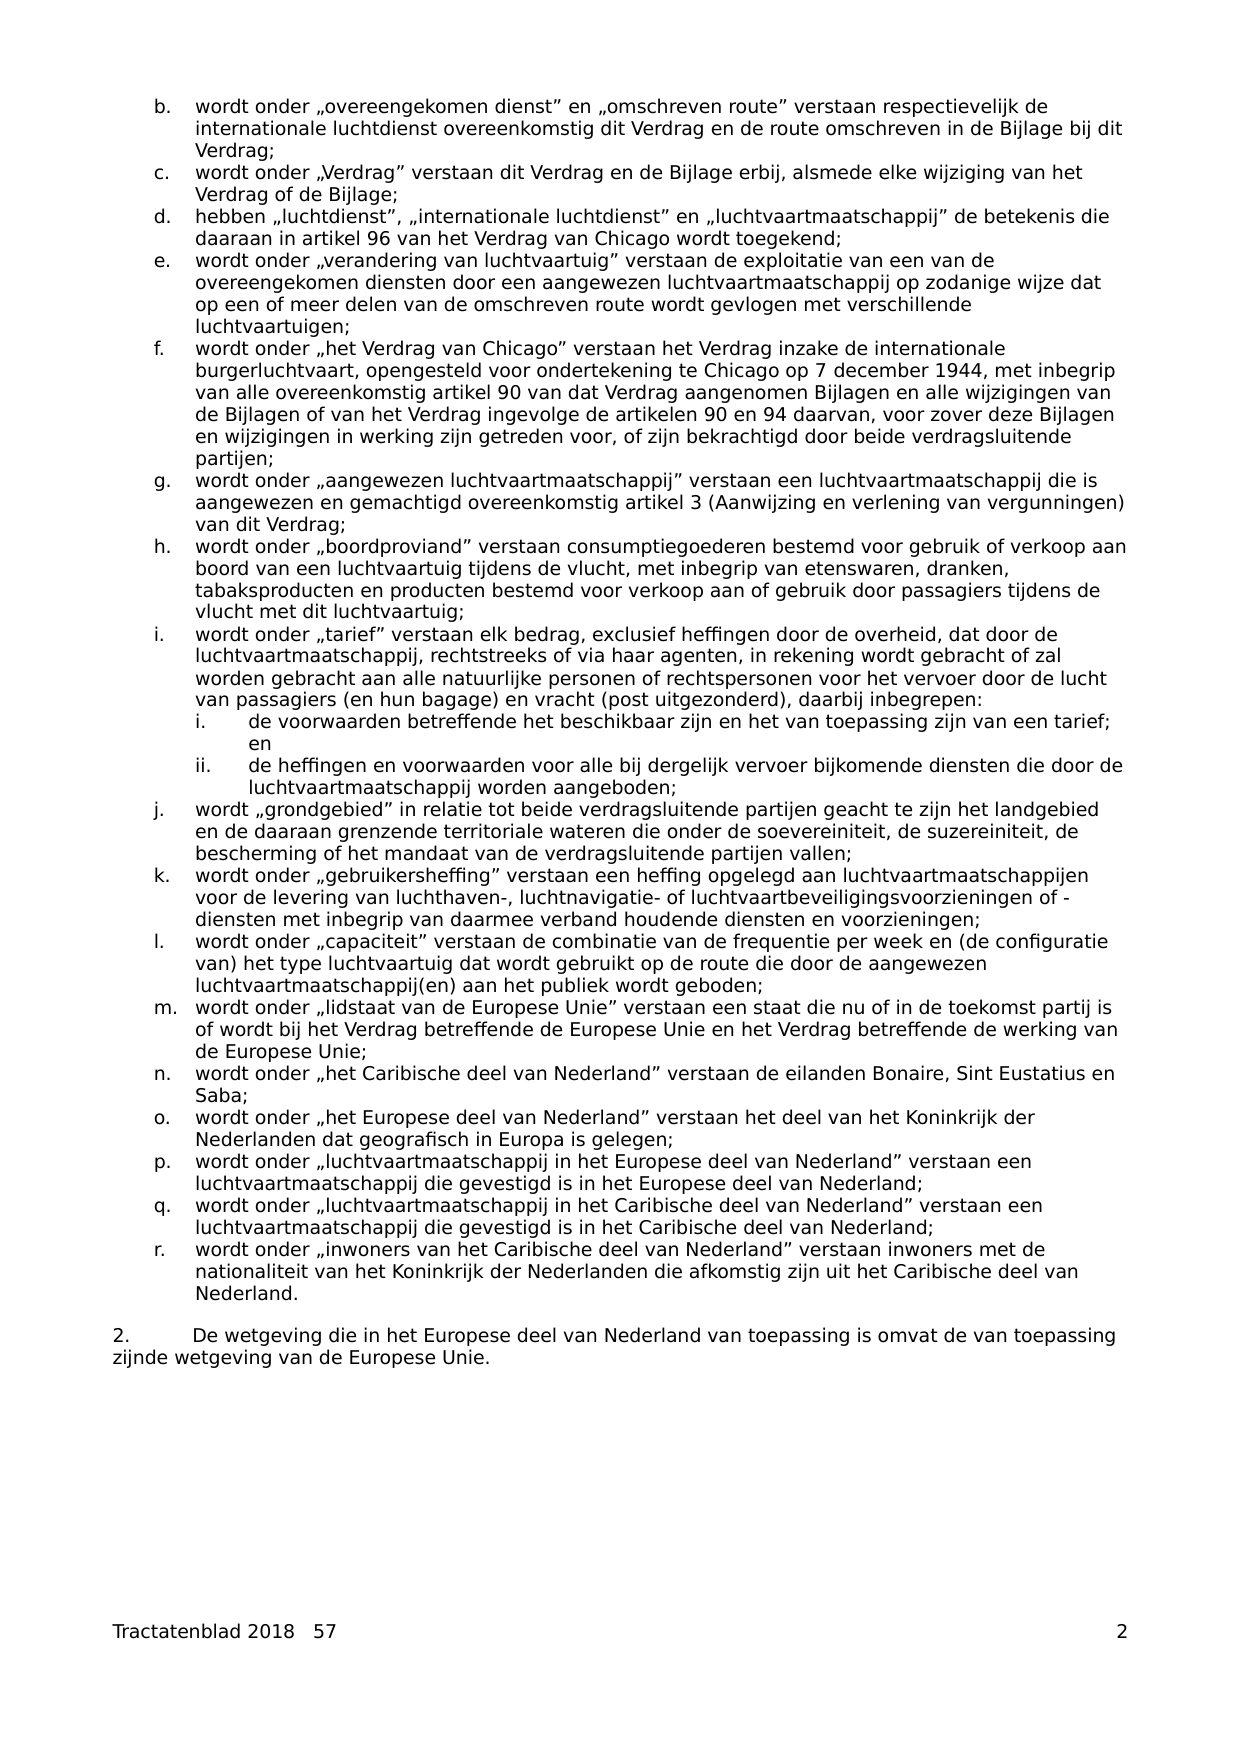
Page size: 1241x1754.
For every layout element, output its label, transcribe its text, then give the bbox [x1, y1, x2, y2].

text r. wordt onder „inwoners van het Caribische deel van Nederland” verstaan inwoners met de nationaliteit van het Koninkrijk der Nederlanden die afkomstig zijn uit het Caribische deel van Nederland. [153, 1239, 1128, 1305]
text o. wordt onder „het Europese deel van Nederland” verstaan het deel van het Koninkrijk der Nederlanden dat geografisch in Europa is gelegen; [153, 1107, 1128, 1151]
text j. wordt „grondgebied” in relatie tot beide verdragsluitende partijen geacht te zijn het landgebied en de daaraan grenzende territoriale wateren die onder de soevereiniteit, de suzereiniteit, de bescherming of het mandaat van de verdragsluitende partijen vallen; [153, 799, 1128, 865]
text i. de voorwaarden betreffende het beschikbaar zijn en het van toepassing zijn van een tarief; en [195, 711, 1128, 755]
text c. wordt onder „Verdrag” verstaan dit Verdrag en de Bijlage erbij, alsmede elke wijziging van het Verdrag of de Bijlage; [153, 162, 1128, 206]
text d. hebben „luchtdienst”, „internationale luchtdienst” en „luchtvaartmaatschappij” de betekenis die daaraan in artikel 96 van het Verdrag van Chicago wordt toegekend; [153, 206, 1128, 250]
text 2. De wetgeving die in het Europese deel van Nederland van toepassing is omvat de van toepassing zijnde wetgeving van de Europese Unie. [112, 1325, 1128, 1369]
text l. wordt onder „capaciteit” verstaan de combinatie van de frequentie per week en (de configuratie van) het type luchtvaartuig dat wordt gebruikt op de route die door de aangewezen luchtvaartmaatschappij(en) aan het publiek wordt geboden; [153, 931, 1128, 997]
text b. wordt onder „overeengekomen dienst” en „omschreven route” verstaan respectievelijk de internationale luchtdienst overeenkomstig dit Verdrag en de route omschreven in de Bijlage bij dit Verdrag; [153, 96, 1128, 162]
text k. wordt onder „gebruikersheffing” verstaan een heffing opgelegd aan luchtvaartmaatschappijen voor de levering van luchthaven-, luchtnavigatie- of luchtvaartbeveiligingsvoorzieningen of -diensten met inbegrip van daarmee verband houdende diensten en voorzieningen; [153, 865, 1128, 931]
text n. wordt onder „het Caribische deel van Nederland” verstaan de eilanden Bonaire, Sint Eustatius en Saba; [153, 1063, 1128, 1107]
text m. wordt onder „lidstaat van de Europese Unie” verstaan een staat die nu of in de toekomst partij is of wordt bij het Verdrag betreffende de Europese Unie en het Verdrag betreffende de werking van de Europese Unie; [153, 997, 1128, 1063]
text g. wordt onder „aangewezen luchtvaartmaatschappij” verstaan een luchtvaartmaatschappij die is aangewezen en gemachtigd overeenkomstig artikel 3 (Aanwijzing en verlening van vergunningen) van dit Verdrag; [153, 469, 1128, 536]
text i. wordt onder „tarief” verstaan elk bedrag, exclusief heffingen door de overheid, dat door de luchtvaartmaatschappij, rechtstreeks of via haar agenten, in rekening wordt gebracht of zal worden gebracht aan alle natuurlijke personen of rechtspersonen voor het vervoer door de lucht van passagiers (en hun bagage) en vracht (post uitgezonderd), daarbij inbegrepen: [153, 623, 1128, 711]
text e. wordt onder „verandering van luchtvaartuig” verstaan de exploitatie van een van de overeengekomen diensten door een aangewezen luchtvaartmaatschappij op zodanige wijze dat op een of meer delen van de omschreven route wordt gevlogen met verschillende luchtvaartuigen; [153, 250, 1128, 338]
text p. wordt onder „luchtvaartmaatschappij in het Europese deel van Nederland” verstaan een luchtvaartmaatschappij die gevestigd is in het Europese deel van Nederland; [153, 1151, 1128, 1195]
text ii. de heffingen en voorwaarden voor alle bij dergelijk vervoer bijkomende diensten die door de luchtvaartmaatschappij worden aangeboden; [195, 755, 1128, 799]
text f. wordt onder „het Verdrag van Chicago” verstaan het Verdrag inzake de internationale burgerluchtvaart, opengesteld voor ondertekening te Chicago op 7 december 1944, met inbegrip van alle overeenkomstig artikel 90 van dat Verdrag aangenomen Bijlagen en alle wijzigingen van de Bijlagen of van het Verdrag ingevolge de artikelen 90 en 94 daarvan, voor zover deze Bijlagen en wijzigingen in werking zijn getreden voor, of zijn bekrachtigd door beide verdragsluitende partijen; [153, 338, 1128, 469]
text q. wordt onder „luchtvaartmaatschappij in het Caribische deel van Nederland” verstaan een luchtvaartmaatschappij die gevestigd is in het Caribische deel van Nederland; [153, 1195, 1128, 1239]
text h. wordt onder „boordproviand” verstaan consumptiegoederen bestemd voor gebruik of verkoop aan boord van een luchtvaartuig tijdens de vlucht, met inbegrip van etenswaren, dranken, tabaksproducten en producten bestemd voor verkoop aan of gebruik door passagiers tijdens de vlucht met dit luchtvaartuig; [153, 536, 1128, 623]
